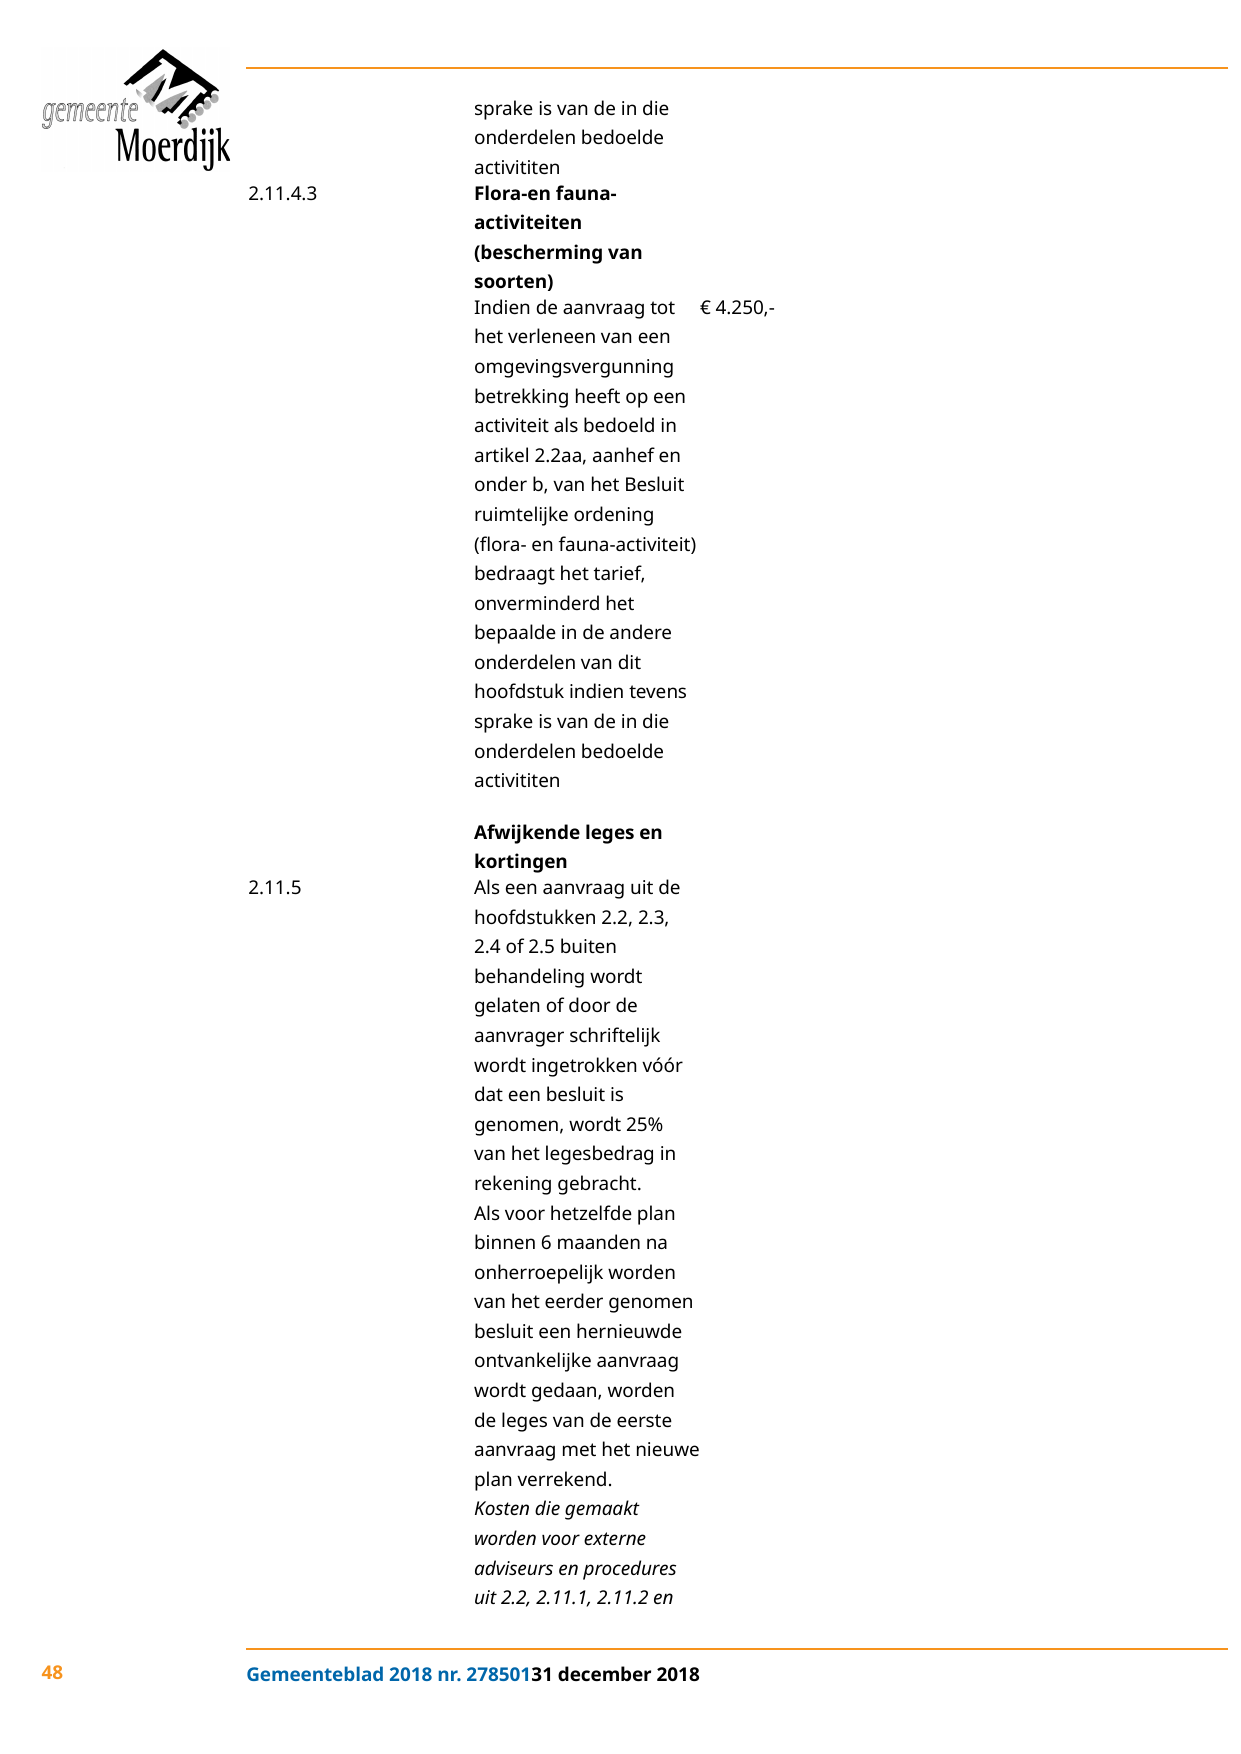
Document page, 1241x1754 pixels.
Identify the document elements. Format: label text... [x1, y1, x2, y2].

table_cell € 4.250,- [700, 294, 926, 793]
table_cell [700, 95, 926, 180]
picture [41, 47, 231, 172]
table_cell [474, 793, 700, 819]
table_cell Indien de aanvraag tot het verleneen van een omgevingsvergunning betrekking heeft op een activiteit als bedoeld in artikel 2.2aa, aanhef en onder b, van het Besluit ruimtelijke ordening (flora- en fauna-activiteit) bedraagt het tarief, onverminderd het bepaalde in de andere onderdelen van dit hoofdstuk indien tevens sprake is van de in die onderdelen bedoelde activititen [474, 294, 700, 793]
table_cell 2.11.5 [248, 874, 474, 1610]
table_cell sprake is van de in die onderdelen bedoelde activititen [474, 95, 700, 180]
table_cell [700, 874, 926, 1610]
table_cell [700, 793, 926, 819]
table_cell Flora-en fauna-activiteiten (bescherming van soorten) [474, 180, 700, 294]
table_cell [700, 819, 926, 874]
table_cell [248, 819, 474, 874]
table_cell Als een aanvraag uit de hoofdstukken 2.2, 2.3, 2.4 of 2.5 buiten behandeling wordt gelaten of door de aanvrager schriftelijk wordt ingetrokken vóór dat een besluit is genomen, wordt 25% van het legesbedrag in rekening gebracht. Als voor hetzelfde plan binnen 6 maanden na onherroepelijk worden van het eerder genomen besluit een hernieuwde ontvankelijke aanvraag wordt gedaan, worden de leges van de eerste aanvraag met het nieuwe plan verrekend. Kosten die gemaakt worden voor externe adviseurs en procedures uit 2.2, 2.11.1, 2.11.2 en [474, 874, 700, 1610]
table_cell Afwijkende leges en kortingen [474, 819, 700, 874]
table_cell [248, 793, 474, 819]
table_cell [926, 793, 1152, 819]
table_cell [248, 95, 474, 180]
table_cell [700, 180, 926, 294]
table_cell 2.11.4.3 [248, 180, 474, 294]
table_cell [248, 294, 474, 793]
